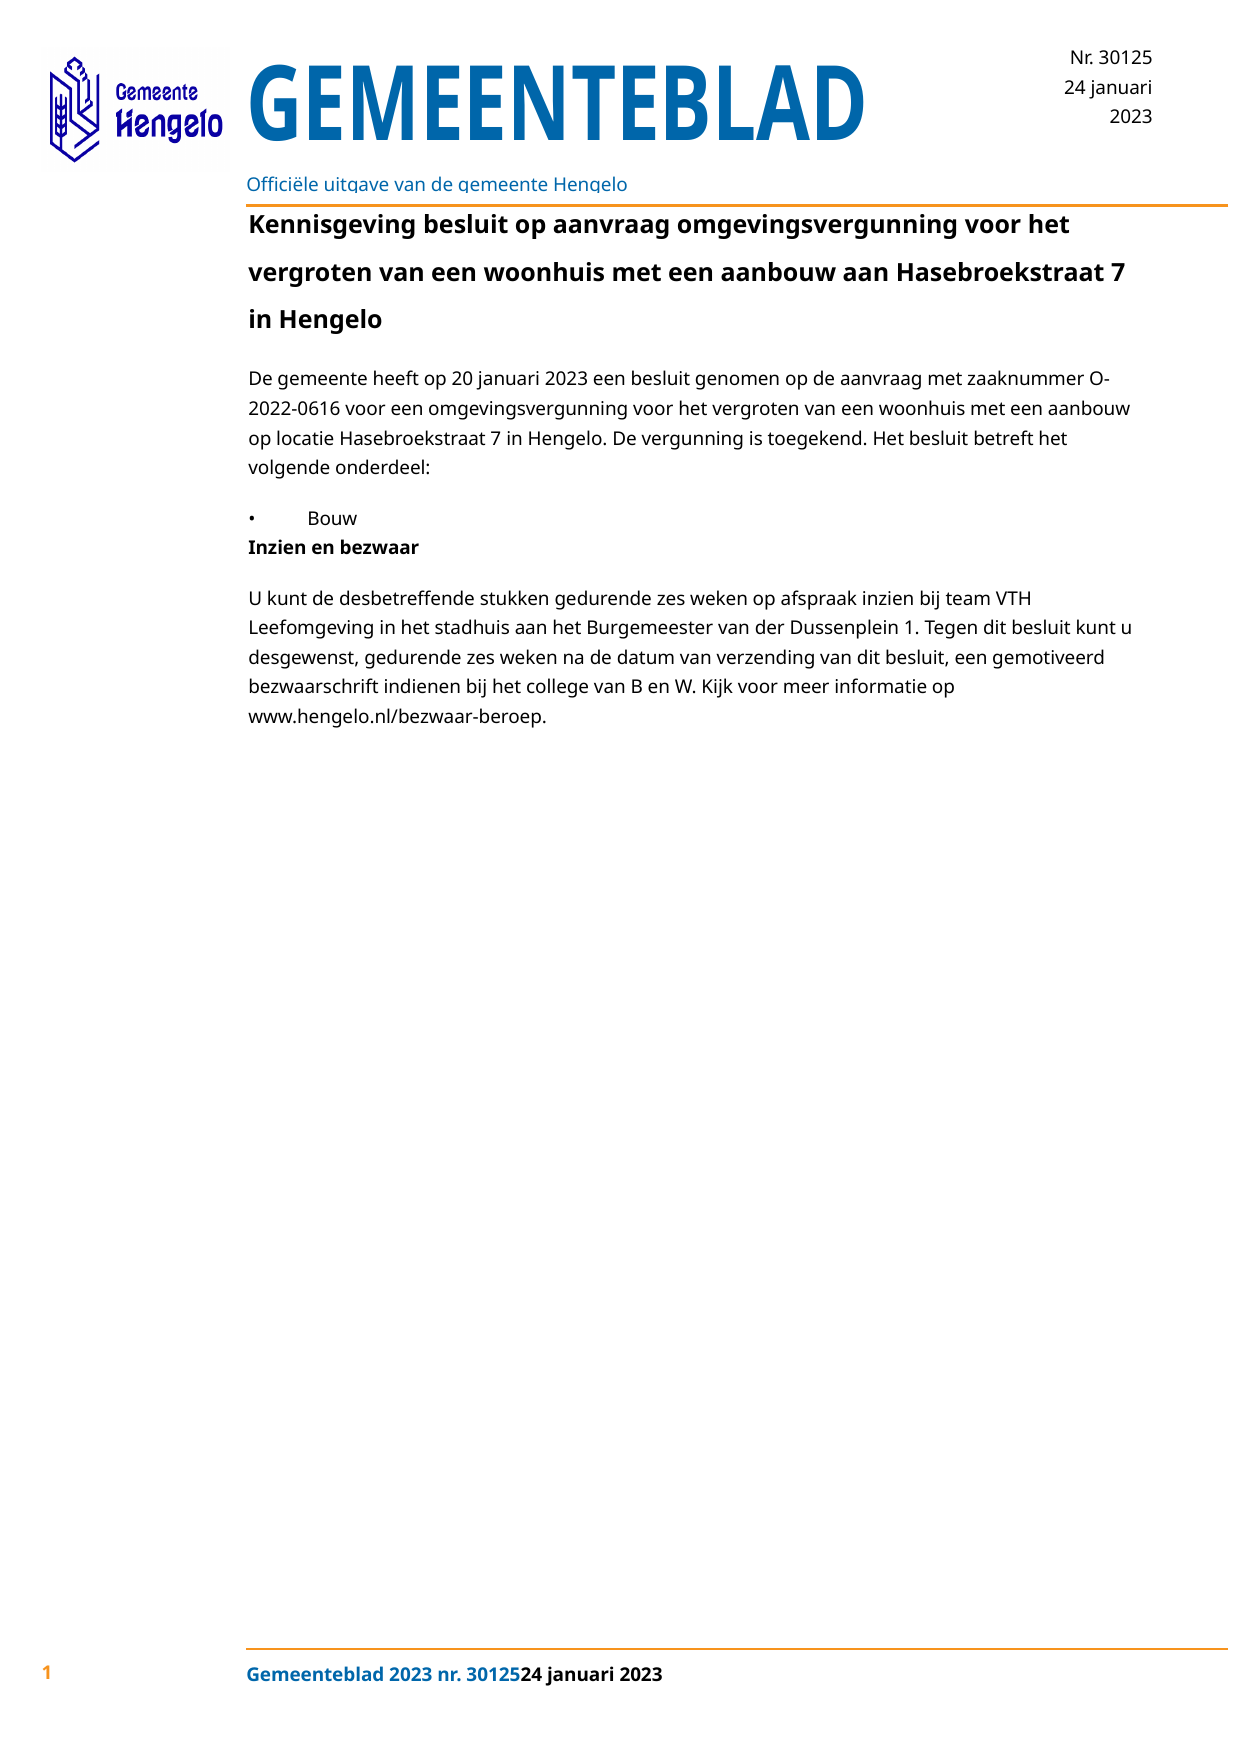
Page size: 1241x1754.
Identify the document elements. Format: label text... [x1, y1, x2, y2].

text De gemeente heeft op 20 januari 2023 een besluit genomen op de aanvraag met zaaknummer O-2022-0616 voor een omgevingsvergunning voor het vergroten van een woonhuis met een aanbouw op locatie Hasebroekstraat 7 in Hengelo. De vergunning is toegekend. Het besluit betreft het volgende onderdeel: [248, 366, 1152, 480]
text Inzien en bezwaar [248, 534, 1152, 560]
text U kunt de desbetreffende stukken gedurende zes weken op afspraak inzien bij team VTH Leefomgeving in het stadhuis aan het Burgemeester van der Dussenplein 1. Tegen dit besluit kunt u desgewenst, gedurende zes weken na de datum van verzending van dit besluit, een gemotiveerd bezwaarschrift indienen bij het college van B en W. Kijk voor meer informatie op www.hengelo.nl/bezwaar-beroep. [248, 585, 1152, 729]
text Kennisgeving besluit op aanvraag omgevingsvergunning voor het vergroten van een woonhuis met een aanbouw aan Hasebroekstraat 7 in Hengelo [248, 207, 1152, 336]
list Bouw [248, 505, 1152, 530]
picture [41, 47, 231, 172]
